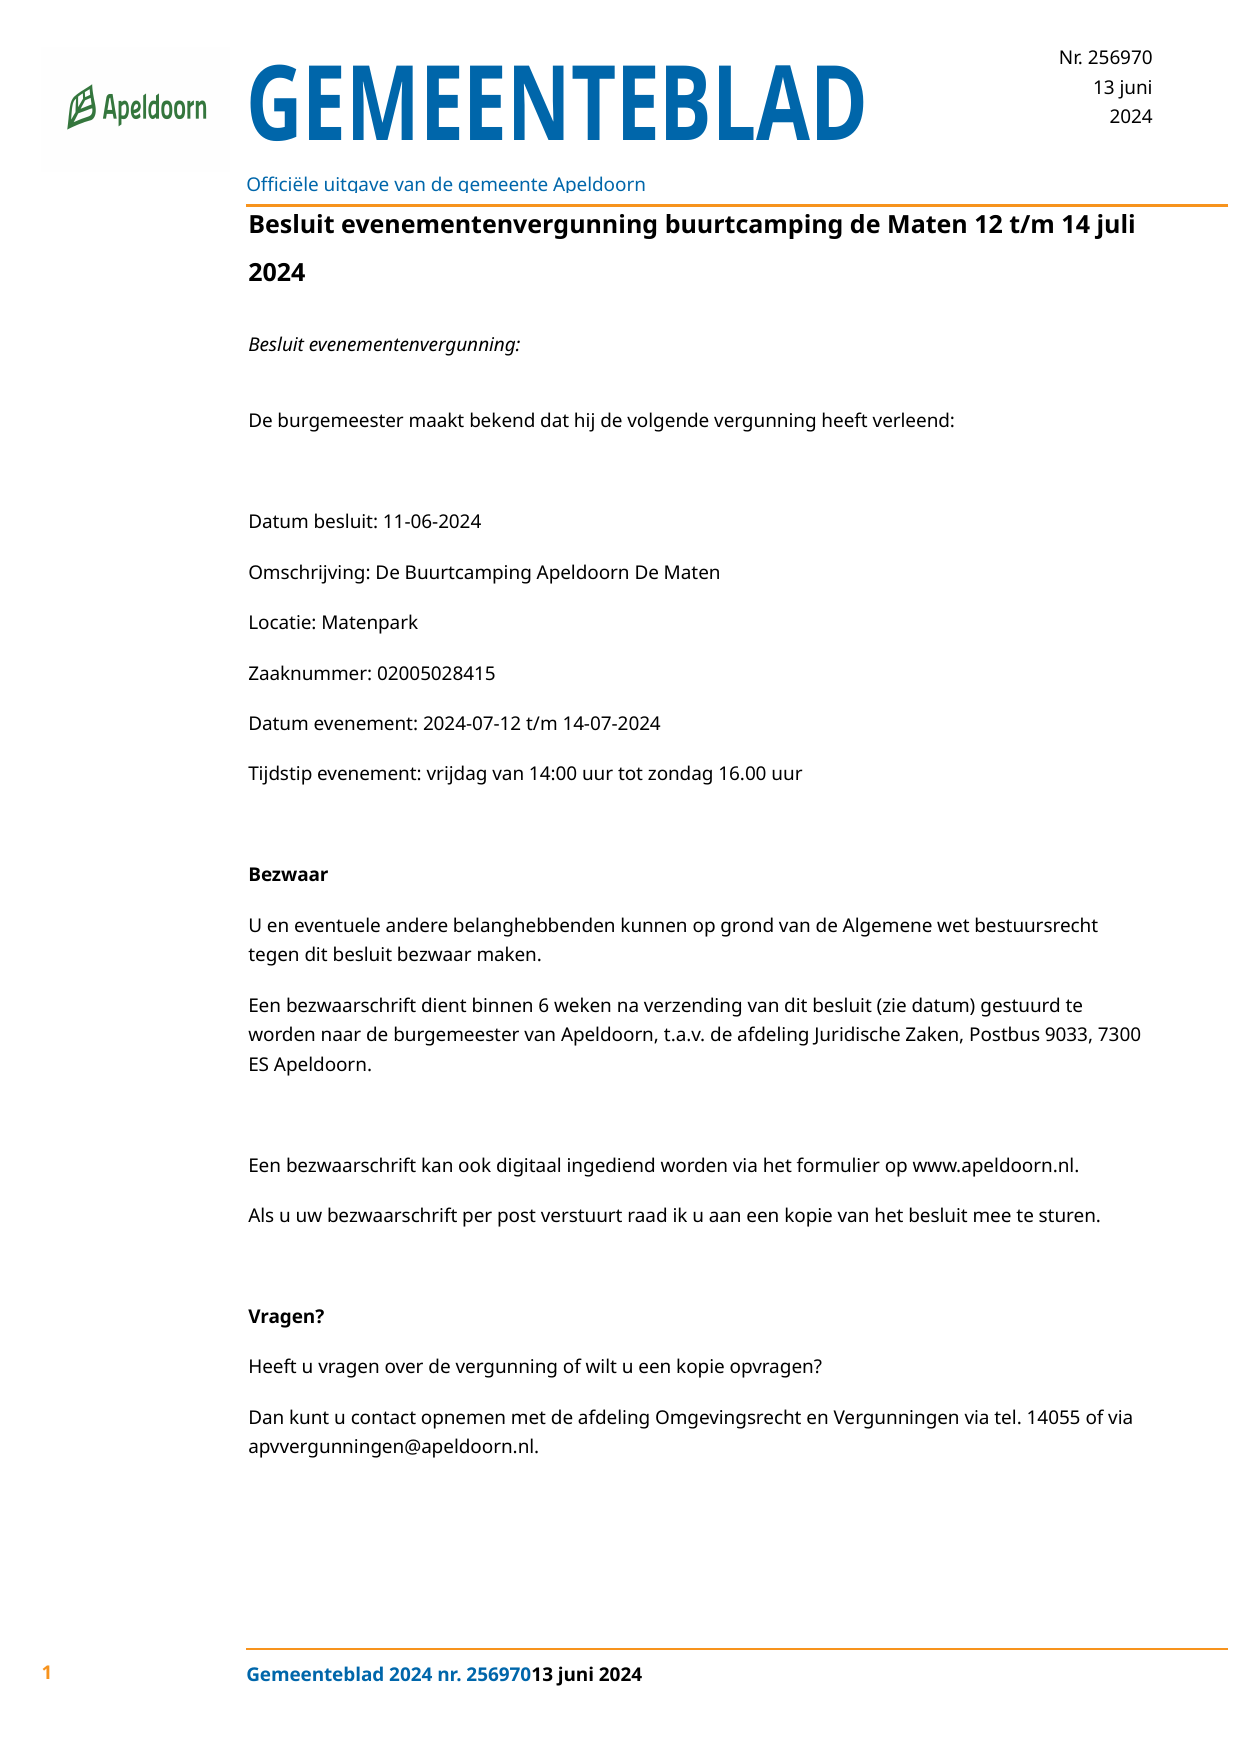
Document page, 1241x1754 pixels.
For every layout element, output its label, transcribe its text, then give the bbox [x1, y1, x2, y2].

text Besluit evenementenvergunning: [248, 331, 1152, 357]
text Datum besluit: 11-06-2024 [248, 508, 1152, 534]
text Dan kunt u contact opnemen met de afdeling Omgevingsrecht en Vergunningen via tel. 14055 of via apvvergunningen@apeldoorn.nl. [248, 1404, 1152, 1459]
text Omschrijving: De Buurtcamping Apeldoorn De Maten [248, 559, 1152, 584]
text Bezwaar [248, 861, 1152, 887]
text Zaaknummer: 02005028415 [248, 660, 1152, 685]
text Als u uw bezwaarschrift per post verstuurt raad ik u aan een kopie van het besluit mee te sturen. [248, 1202, 1152, 1228]
text Heeft u vragen over de vergunning of wilt u een kopie opvragen? [248, 1353, 1152, 1379]
text Locatie: Matenpark [248, 609, 1152, 635]
text Een bezwaarschrift dient binnen 6 weken na verzending van dit besluit (zie datum) gestuurd te worden naar de burgemeester van Apeldoorn, t.a.v. de afdeling Juridische Zaken, Postbus 9033, 7300 ES Apeldoorn. [248, 992, 1152, 1077]
text Tijdstip evenement: vrijdag van 14:00 uur tot zondag 16.00 uur [248, 761, 1152, 786]
text Vragen? [248, 1303, 1152, 1329]
text U en eventuele andere belanghebbenden kunnen op grond van de Algemene wet bestuursrecht tegen dit besluit bezwaar maken. [248, 912, 1152, 967]
text Een bezwaarschrift kan ook digitaal ingediend worden via het formulier op www.apeldoorn.nl. [248, 1152, 1152, 1177]
text Datum evenement: 2024-07-12 t/m 14-07-2024 [248, 710, 1152, 736]
picture [41, 47, 231, 172]
text De burgemeester maakt bekend dat hij de volgende vergunning heeft verleend: [248, 408, 1152, 433]
text Besluit evenementenvergunning buurtcamping de Maten 12 t/m 14 juli 2024 [248, 207, 1152, 288]
